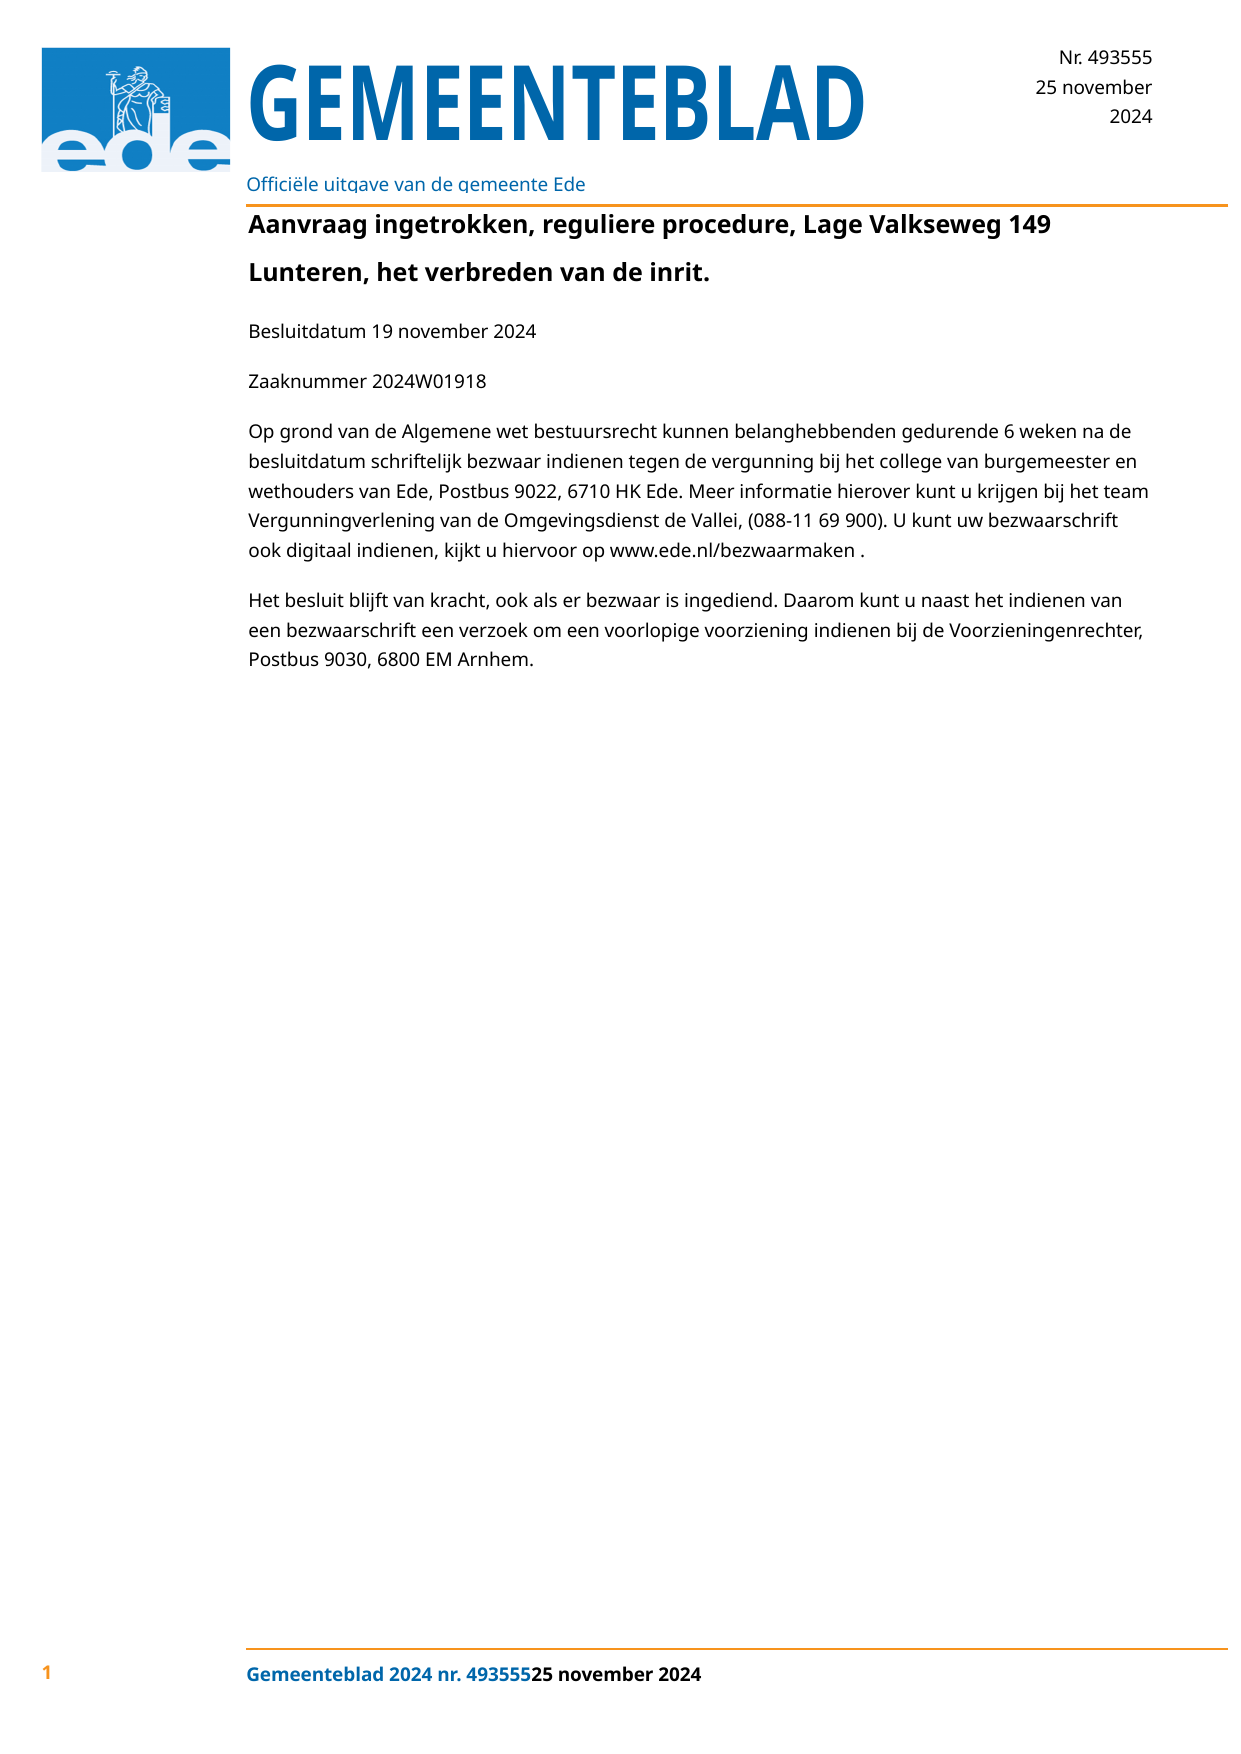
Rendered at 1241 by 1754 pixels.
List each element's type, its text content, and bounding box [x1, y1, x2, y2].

text Besluitdatum 19 november 2024 [248, 318, 1152, 344]
picture [41, 47, 231, 172]
text Het besluit blijft van kracht, ook als er bezwaar is ingediend. Daarom kunt u naast het indienen van een bezwaarschrift een verzoek om een voorlopige voorziening indienen bij de Voorzieningenrechter, Postbus 9030, 6800 EM Arnhem. [248, 587, 1152, 672]
text Zaaknummer 2024W01918 [248, 368, 1152, 394]
text Aanvraag ingetrokken, reguliere procedure, Lage Valkseweg 149 Lunteren, het verbreden van de inrit. [248, 207, 1152, 288]
text Op grond van de Algemene wet bestuursrecht kunnen belanghebbenden gedurende 6 weken na de besluitdatum schriftelijk bezwaar indienen tegen de vergunning bij het college van burgemeester en wethouders van Ede, Postbus 9022, 6710 HK Ede. Meer informatie hierover kunt u krijgen bij het team Vergunningverlening van de Omgevingsdienst de Vallei, (088-11 69 900). U kunt uw bezwaarschrift ook digitaal indienen, kijkt u hiervoor op www.ede.nl/bezwaarmaken . [248, 419, 1152, 563]
